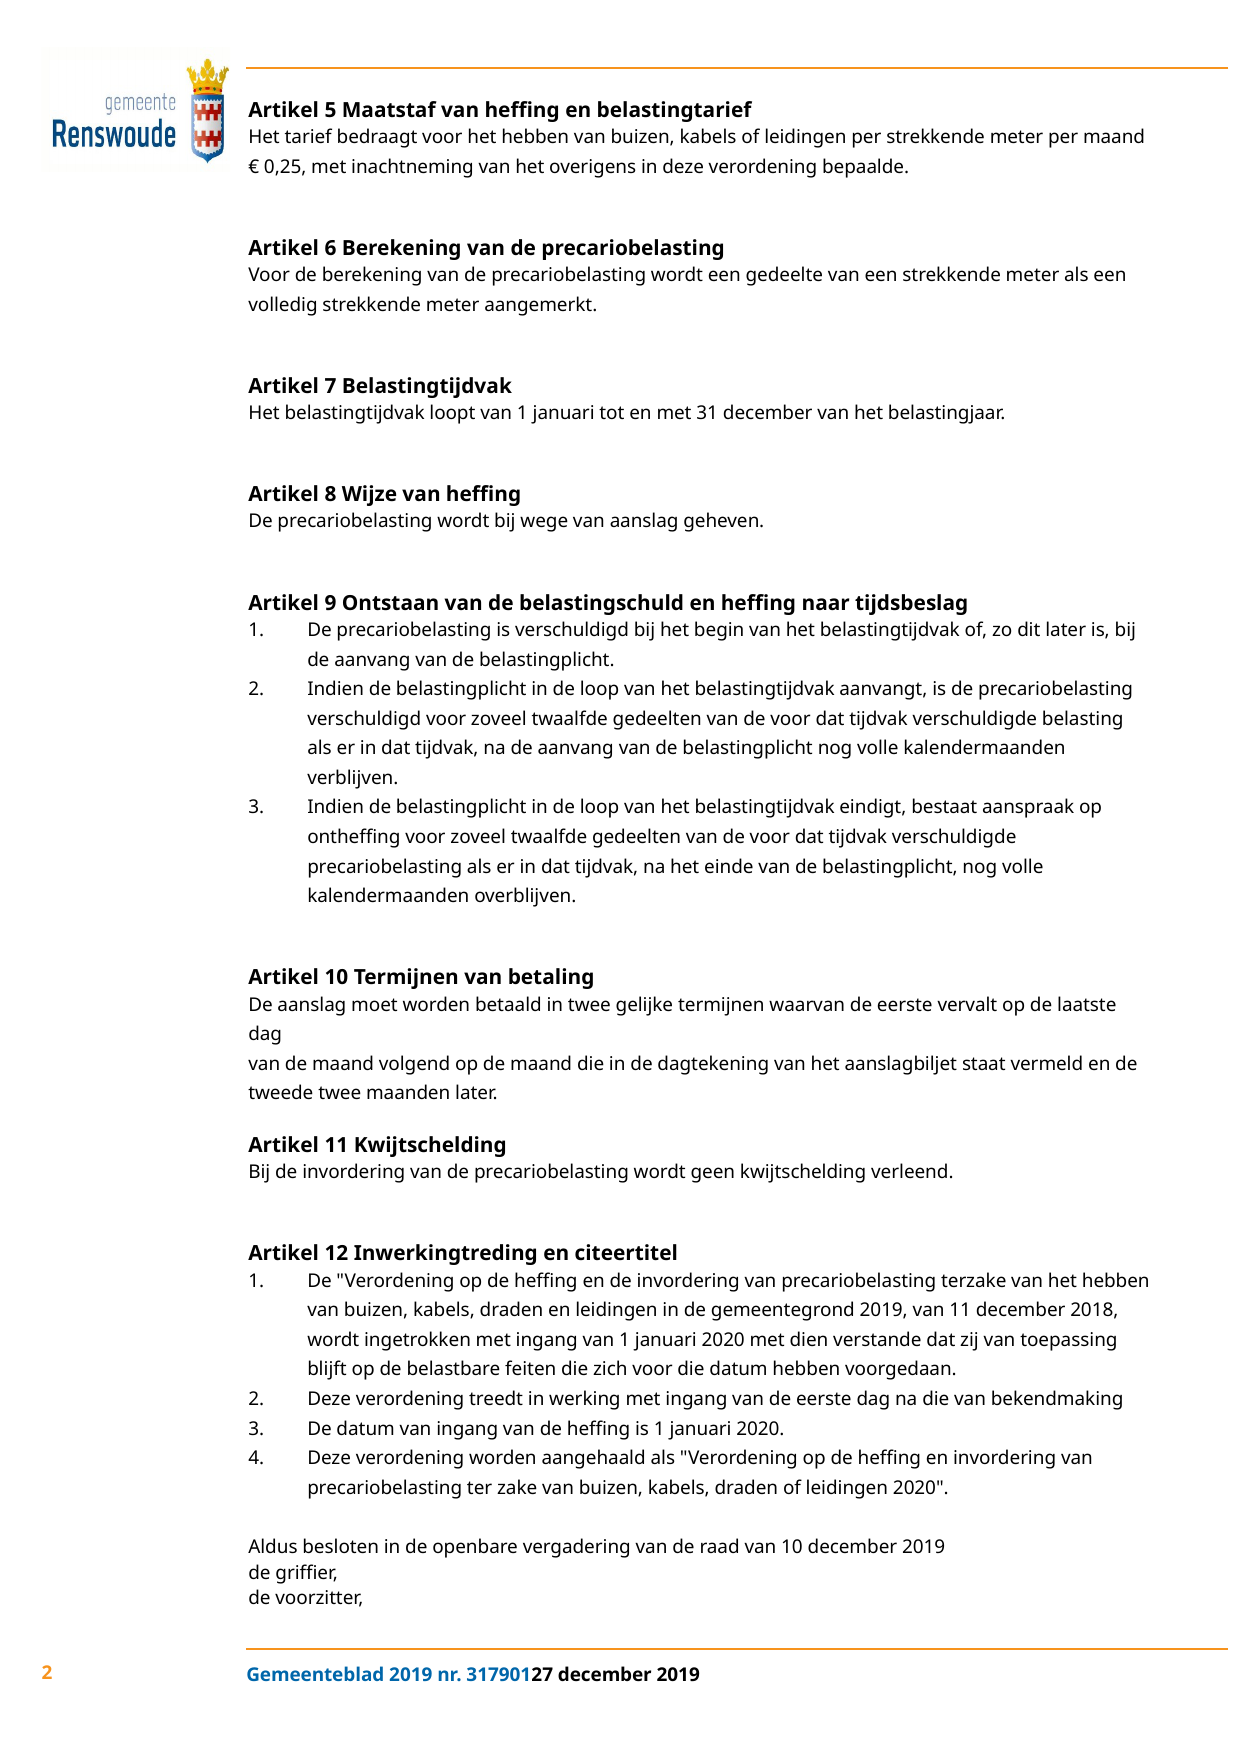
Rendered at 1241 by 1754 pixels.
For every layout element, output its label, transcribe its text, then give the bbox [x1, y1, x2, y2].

list De "Verordening op de heffing en de invordering van precariobelasting terzake van het hebben van buizen, kabels, draden en leidingen in de gemeentegrond 2019, van 11 december 2018, wordt ingetrokken met ingang van 1 januari 2020 met dien verstande dat zij van toepassing blijft op de belastbare feiten die zich voor die datum hebben voorgedaan. [248, 1267, 1152, 1381]
picture [41, 47, 231, 172]
text Artikel 10 Termijnen van betaling [248, 962, 1152, 991]
list De datum van ingang van de heffing is 1 januari 2020. [248, 1415, 1152, 1441]
text Artikel 8 Wijze van heffing [248, 479, 1152, 508]
text De precariobelasting wordt bij wege van aanslag geheven. [248, 508, 1152, 533]
text de griffier, [248, 1559, 1152, 1584]
text Bij de invordering van de precariobelasting wordt geen kwijtschelding verleend. [248, 1158, 1152, 1184]
text van de maand volgend op de maand die in de dagtekening van het aanslagbiljet staat vermeld en de [248, 1050, 1152, 1076]
text Artikel 6 Berekening van de precariobelasting [248, 233, 1152, 261]
text Voor de berekening van de precariobelasting wordt een gedeelte van een strekkende meter als een volledig strekkende meter aangemerkt. [248, 261, 1152, 317]
text Artikel 7 Belastingtijdvak [248, 371, 1152, 399]
text tweede twee maanden later. [248, 1079, 1152, 1105]
list Deze verordening treedt in werking met ingang van de eerste dag na die van bekendmaking [248, 1385, 1152, 1411]
list Indien de belastingplicht in de loop van het belastingtijdvak aanvangt, is de precariobelasting verschuldigd voor zoveel twaalfde gedeelten van de voor dat tijdvak verschuldigde belasting als er in dat tijdvak, na de aanvang van de belastingplicht nog volle kalendermaanden verblijven. [248, 675, 1152, 790]
list Deze verordening worden aangehaald als "Verordening op de heffing en invordering van precariobelasting ter zake van buizen, kabels, draden of leidingen 2020". [248, 1444, 1152, 1500]
text de voorzitter, [248, 1584, 1152, 1610]
text Artikel 11 Kwijtschelding [248, 1130, 1152, 1158]
text Artikel 5 Maatstaf van heffing en belastingtarief [248, 95, 1152, 123]
list De precariobelasting is verschuldigd bij het begin van het belastingtijdvak of, zo dit later is, bij de aanvang van de belastingplicht. [248, 616, 1152, 671]
list Indien de belastingplicht in de loop van het belastingtijdvak eindigt, bestaat aanspraak op ontheffing voor zoveel twaalfde gedeelten van de voor dat tijdvak verschuldigde precariobelasting als er in dat tijdvak, na het einde van de belastingplicht, nog volle kalendermaanden overblijven. [248, 794, 1152, 908]
text Het belastingtijdvak loopt van 1 januari tot en met 31 december van het belastingjaar. [248, 399, 1152, 425]
text Artikel 9 Ontstaan van de belastingschuld en heffing naar tijdsbeslag [248, 588, 1152, 616]
text Artikel 12 Inwerkingtreding en citeertitel [248, 1238, 1152, 1267]
text Het tarief bedraagt voor het hebben van buizen, kabels of leidingen per strekkende meter per maand € 0,25, met inachtneming van het overigens in deze verordening bepaalde. [248, 123, 1152, 178]
text De aanslag moet worden betaald in twee gelijke termijnen waarvan de eerste vervalt op de laatste dag [248, 991, 1152, 1046]
text Aldus besloten in de openbare vergadering van de raad van 10 december 2019 [248, 1533, 1152, 1559]
